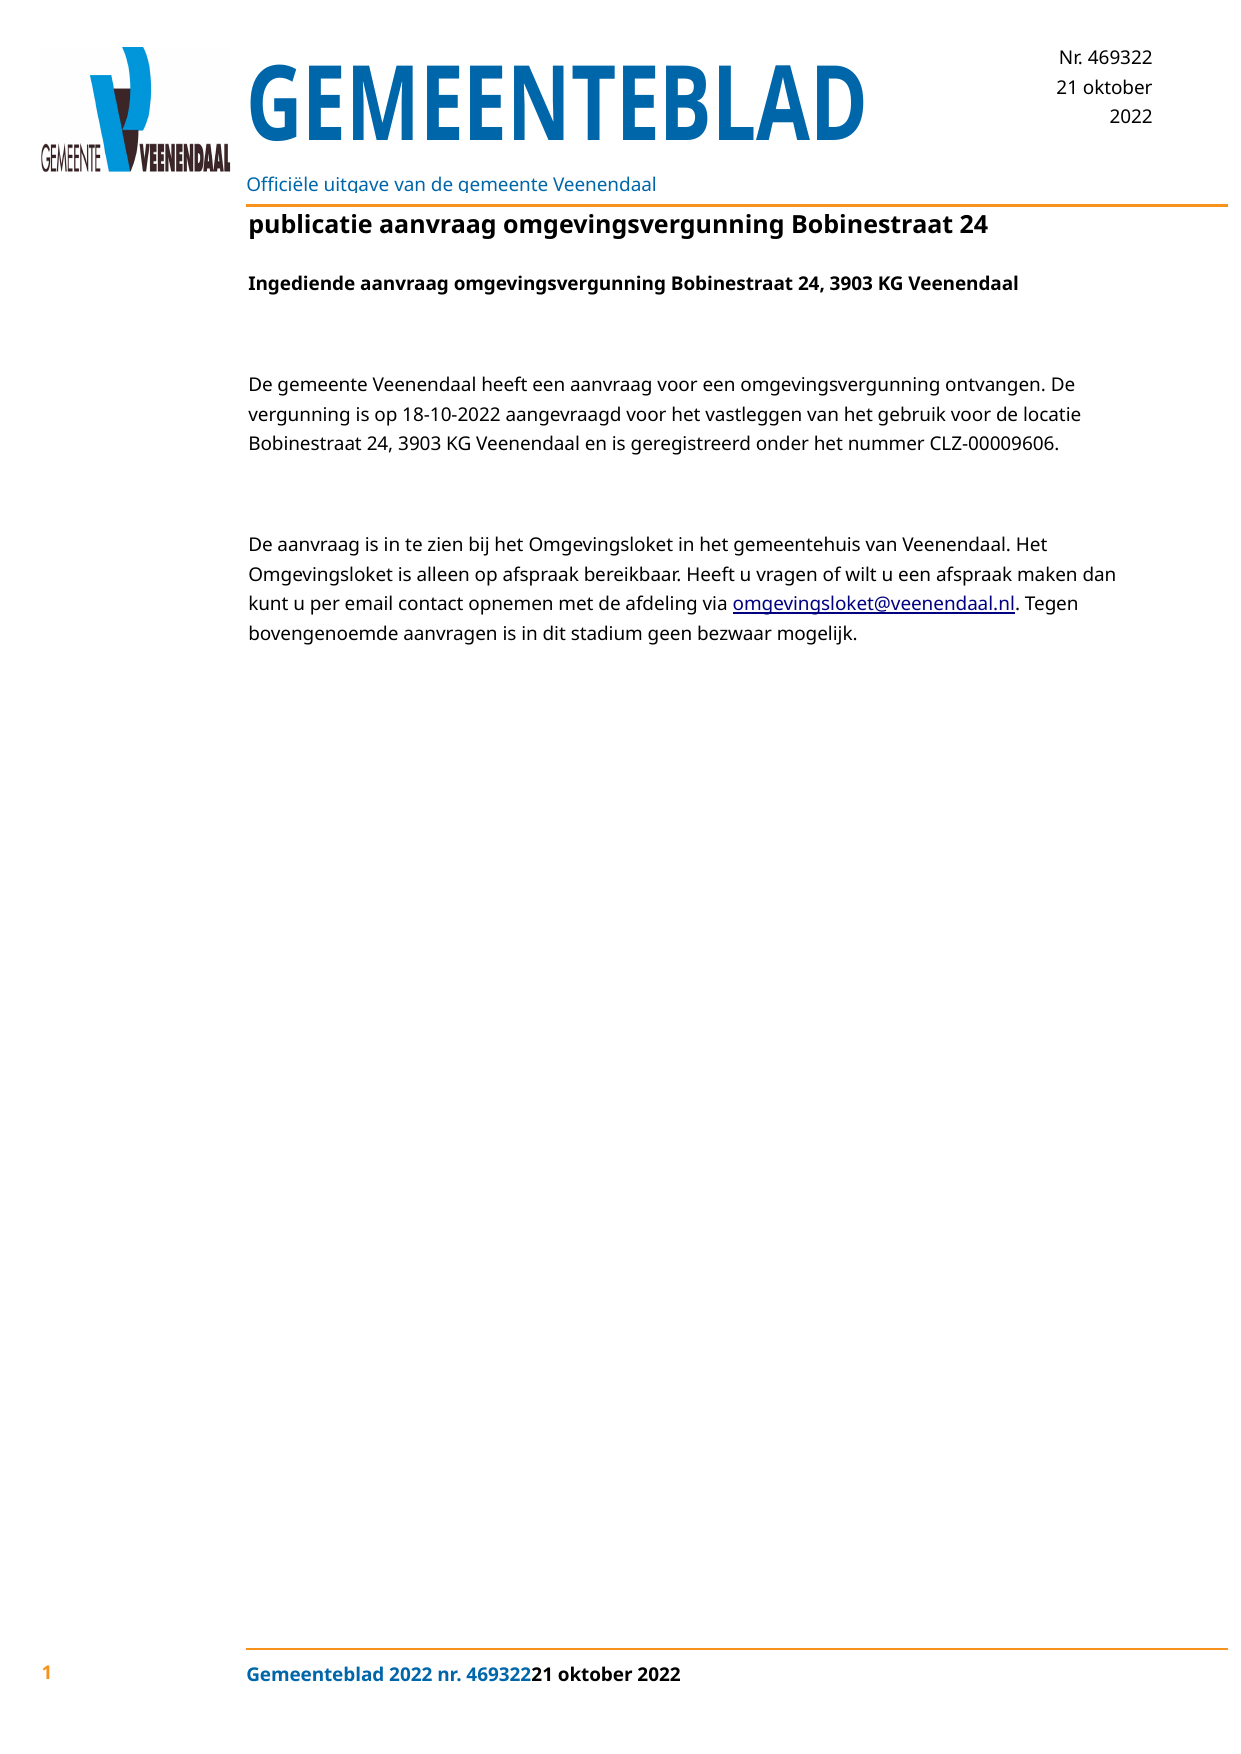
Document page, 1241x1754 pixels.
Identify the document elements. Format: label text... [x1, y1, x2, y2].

text De gemeente Veenendaal heeft een aanvraag voor een omgevingsvergunning ontvangen. De vergunning is op 18-10-2022 aangevraagd voor het vastleggen van het gebruik voor de locatie Bobinestraat 24, 3903 KG Veenendaal en is geregistreerd onder het nummer CLZ-00009606. [248, 371, 1152, 456]
picture [41, 47, 130, 172]
text Ingediende aanvraag omgevingsvergunning Bobinestraat 24, 3903 KG Veenendaal [248, 270, 1152, 296]
picture [123, 47, 231, 172]
text De aanvraag is in te zien bij het Omgevingsloket in het gemeentehuis van Veenendaal. Het Omgevingsloket is alleen op afspraak bereikbaar. Heeft u vragen of wilt u een afspraak maken dan kunt u per email contact opnemen met de afdeling via omgevingsloket@veenendaal.nl. Tegen bovengenoemde aanvragen is in dit stadium geen bezwaar mogelijk. [248, 531, 1152, 646]
text publicatie aanvraag omgevingsvergunning Bobinestraat 24 [248, 207, 1152, 241]
